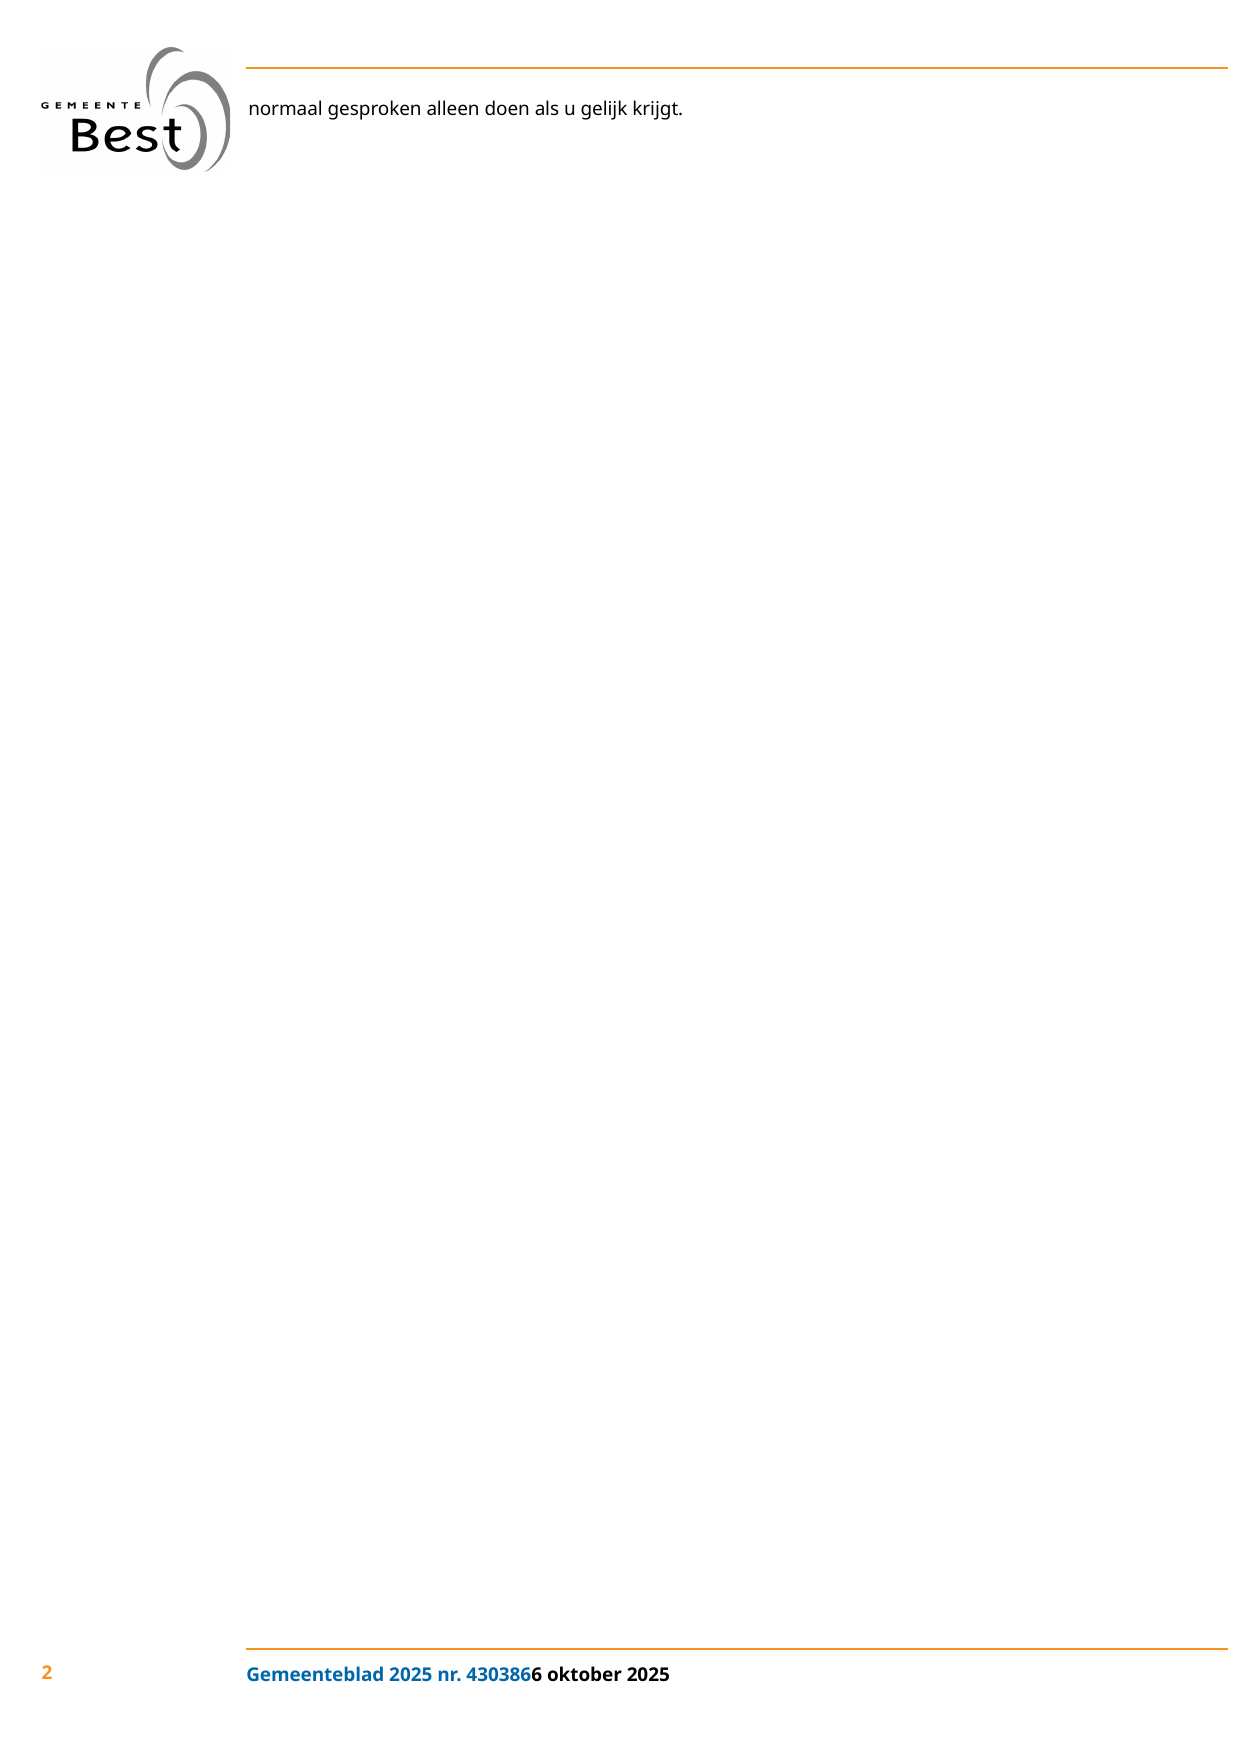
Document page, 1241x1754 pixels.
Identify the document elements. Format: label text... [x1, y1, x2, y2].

text normaal gesproken alleen doen als u gelijk krijgt. [248, 95, 1152, 121]
picture [41, 47, 231, 172]
